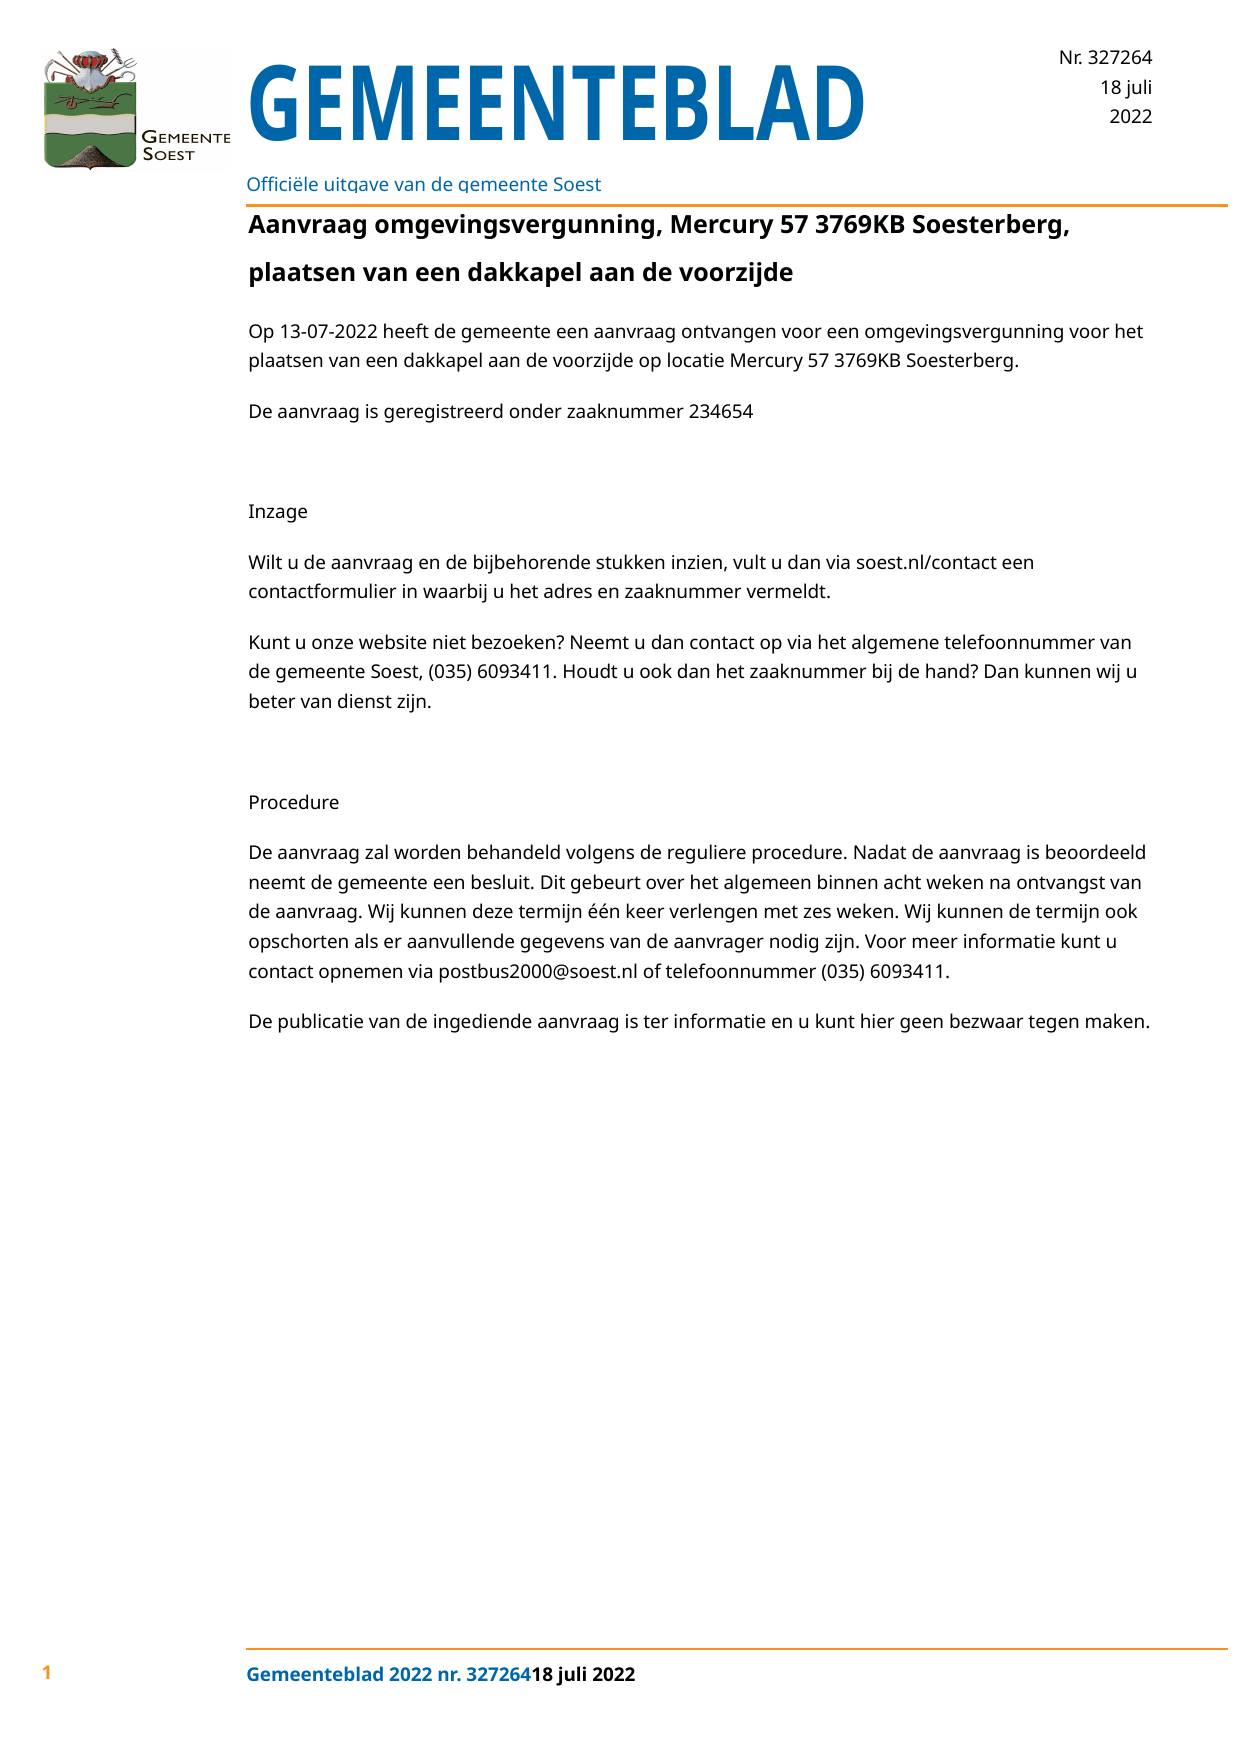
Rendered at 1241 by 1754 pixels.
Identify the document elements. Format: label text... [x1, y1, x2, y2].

picture [41, 47, 231, 172]
text De aanvraag is geregistreerd onder zaaknummer 234654 [248, 398, 1152, 424]
text De aanvraag zal worden behandeld volgens de reguliere procedure. Nadat de aanvraag is beoordeeld neemt de gemeente een besluit. Dit gebeurt over het algemeen binnen acht weken na ontvangst van de aanvraag. Wij kunnen deze termijn één keer verlengen met zes weken. Wij kunnen de termijn ook opschorten als er aanvullende gegevens van de aanvrager nodig zijn. Voor meer informatie kunt u contact opnemen via postbus2000@soest.nl of telefoonnummer (035) 6093411. [248, 839, 1152, 984]
text Kunt u onze website niet bezoeken? Neemt u dan contact op via het algemene telefoonnummer van de gemeente Soest, (035) 6093411. Houdt u ook dan het zaaknummer bij de hand? Dan kunnen wij u beter van dienst zijn. [248, 629, 1152, 714]
text Wilt u de aanvraag en de bijbehorende stukken inzien, vult u dan via soest.nl/contact een contactformulier in waarbij u het adres en zaaknummer vermeldt. [248, 549, 1152, 604]
text Aanvraag omgevingsvergunning, Mercury 57 3769KB Soesterberg, plaatsen van een dakkapel aan de voorzijde [248, 207, 1152, 288]
text Inzage [248, 499, 1152, 524]
text Op 13-07-2022 heeft de gemeente een aanvraag ontvangen voor een omgevingsvergunning voor het plaatsen van een dakkapel aan de voorzijde op locatie Mercury 57 3769KB Soesterberg. [248, 318, 1152, 373]
text Procedure [248, 789, 1152, 815]
text De publicatie van de ingediende aanvraag is ter informatie en u kunt hier geen bezwaar tegen maken. [248, 1008, 1152, 1034]
